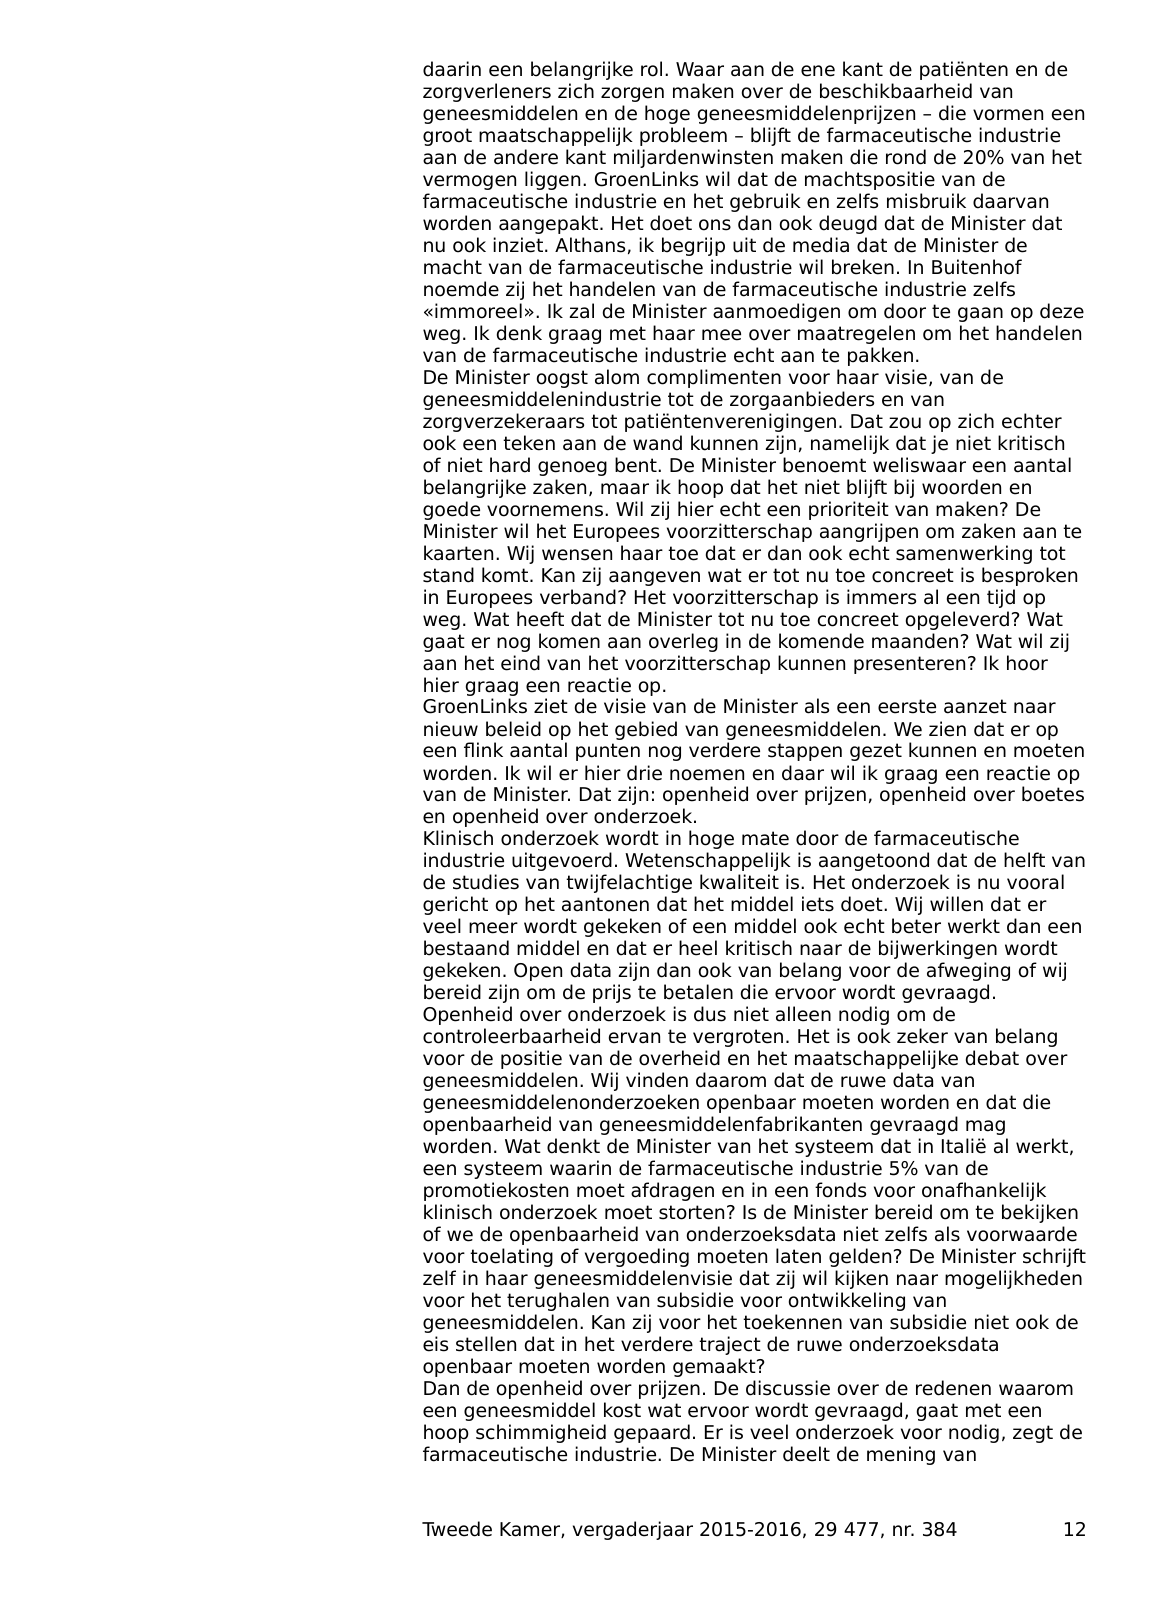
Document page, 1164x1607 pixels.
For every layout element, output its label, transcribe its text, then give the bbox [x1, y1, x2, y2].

text GroenLinks ziet de visie van de Minister als een eerste aanzet naar nieuw beleid op het gebied van geneesmiddelen. We zien dat er op een flink aantal punten nog verdere stappen gezet kunnen en moeten worden. Ik wil er hier drie noemen en daar wil ik graag een reactie op van de Minister. Dat zijn: openheid over prijzen, openheid over boetes en openheid over onderzoek. [422, 696, 1087, 828]
text Openheid over onderzoek is dus niet alleen nodig om de controleerbaarheid ervan te vergroten. Het is ook zeker van belang voor de positie van de overheid en het maatschappelijke debat over geneesmiddelen. Wij vinden daarom dat de ruwe data van geneesmiddelenonderzoeken openbaar moeten worden en dat die openbaarheid van geneesmiddelenfabrikanten gevraagd mag worden. Wat denkt de Minister van het systeem dat in Italië al werkt, een systeem waarin de farmaceutische industrie 5% van de promotiekosten moet afdragen en in een fonds voor onafhankelijk klinisch onderzoek moet storten? Is de Minister bereid om te bekijken of we de openbaarheid van onderzoeksdata niet zelfs als voorwaarde voor toelating of vergoeding moeten laten gelden? De Minister schrijft zelf in haar geneesmiddelenvisie dat zij wil kijken naar mogelijkheden voor het terughalen van subsidie voor ontwikkeling van geneesmiddelen. Kan zij voor het toekennen van subsidie niet ook de eis stellen dat in het verdere traject de ruwe onderzoeksdata openbaar moeten worden gemaakt? [422, 1004, 1087, 1378]
text daarin een belangrijke rol. Waar aan de ene kant de patiënten en de zorgverleners zich zorgen maken over de beschikbaarheid van geneesmiddelen en de hoge geneesmiddelenprijzen – die vormen een groot maatschappelijk probleem – blijft de farmaceutische industrie aan de andere kant miljardenwinsten maken die rond de 20% van het vermogen liggen. GroenLinks wil dat de machtspositie van de farmaceutische industrie en het gebruik en zelfs misbruik daarvan worden aangepakt. Het doet ons dan ook deugd dat de Minister dat nu ook inziet. Althans, ik begrijp uit de media dat de Minister de macht van de farmaceutische industrie wil breken. In Buitenhof noemde zij het handelen van de farmaceutische industrie zelfs «immoreel». Ik zal de Minister aanmoedigen om door te gaan op deze weg. Ik denk graag met haar mee over maatregelen om het handelen van de farmaceutische industrie echt aan te pakken. [422, 59, 1087, 367]
text De Minister oogst alom complimenten voor haar visie, van de geneesmiddelenindustrie tot de zorgaanbieders en van zorgverzekeraars tot patiëntenverenigingen. Dat zou op zich echter ook een teken aan de wand kunnen zijn, namelijk dat je niet kritisch of niet hard genoeg bent. De Minister benoemt weliswaar een aantal belangrijke zaken, maar ik hoop dat het niet blijft bij woorden en goede voornemens. Wil zij hier echt een prioriteit van maken? De Minister wil het Europees voorzitterschap aangrijpen om zaken aan te kaarten. Wij wensen haar toe dat er dan ook echt samenwerking tot stand komt. Kan zij aangeven wat er tot nu toe concreet is besproken in Europees verband? Het voorzitterschap is immers al een tijd op weg. Wat heeft dat de Minister tot nu toe concreet opgeleverd? Wat gaat er nog komen aan overleg in de komende maanden? Wat wil zij aan het eind van het voorzitterschap kunnen presenteren? Ik hoor hier graag een reactie op. [422, 367, 1087, 696]
text Dan de openheid over prijzen. De discussie over de redenen waarom een geneesmiddel kost wat ervoor wordt gevraagd, gaat met een hoop schimmigheid gepaard. Er is veel onderzoek voor nodig, zegt de farmaceutische industrie. De Minister deelt de mening van [422, 1378, 1087, 1466]
text Klinisch onderzoek wordt in hoge mate door de farmaceutische industrie uitgevoerd. Wetenschappelijk is aangetoond dat de helft van de studies van twijfelachtige kwaliteit is. Het onderzoek is nu vooral gericht op het aantonen dat het middel iets doet. Wij willen dat er veel meer wordt gekeken of een middel ook echt beter werkt dan een bestaand middel en dat er heel kritisch naar de bijwerkingen wordt gekeken. Open data zijn dan ook van belang voor de afweging of wij bereid zijn om de prijs te betalen die ervoor wordt gevraagd. [422, 828, 1087, 1004]
